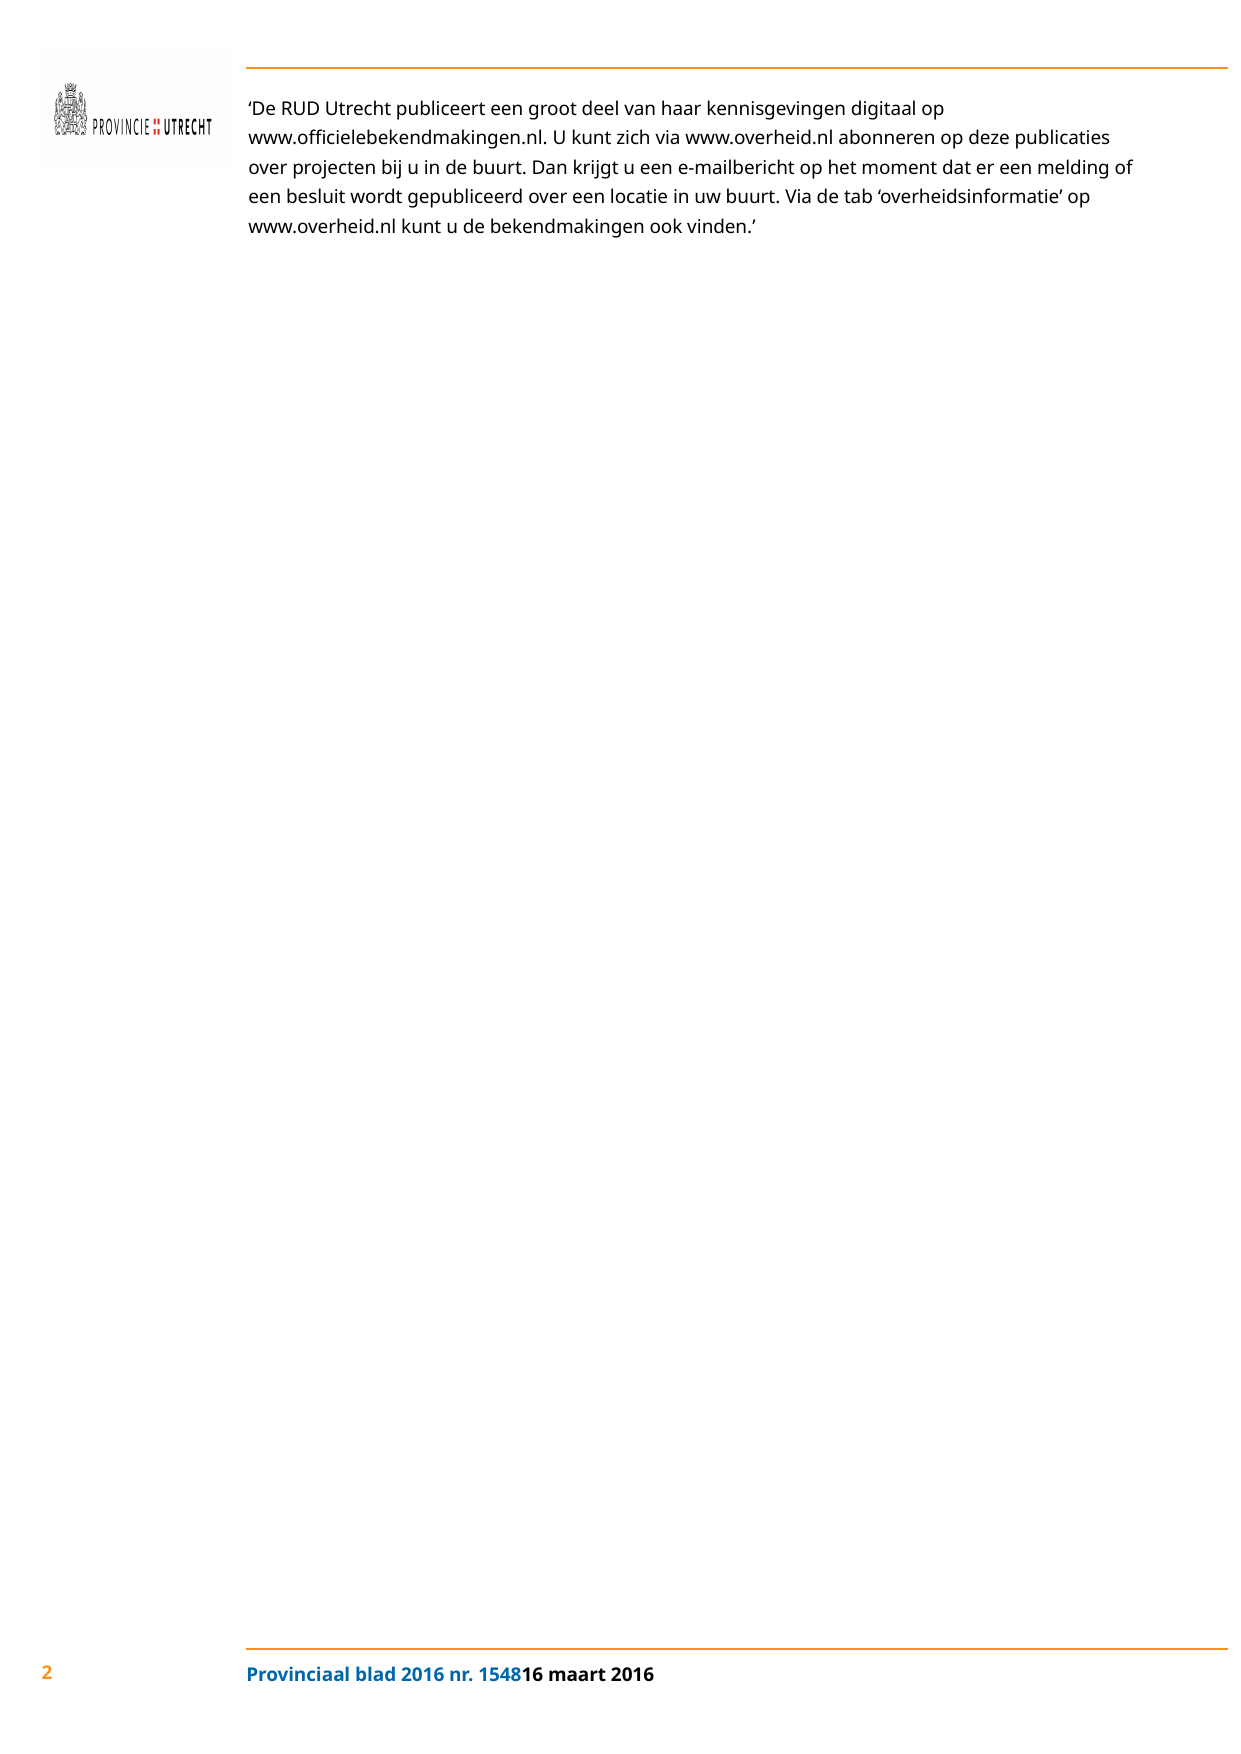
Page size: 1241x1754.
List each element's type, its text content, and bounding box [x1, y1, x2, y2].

picture [41, 47, 231, 172]
text ‘De RUD Utrecht publiceert een groot deel van haar kennisgevingen digitaal op www.officielebekendmakingen.nl. U kunt zich via www.overheid.nl abonneren op deze publicaties over projecten bij u in de buurt. Dan krijgt u een e-mailbericht op het moment dat er een melding of een besluit wordt gepubliceerd over een locatie in uw buurt. Via de tab ‘overheidsinformatie’ op www.overheid.nl kunt u de bekendmakingen ook vinden.’ [248, 95, 1152, 239]
